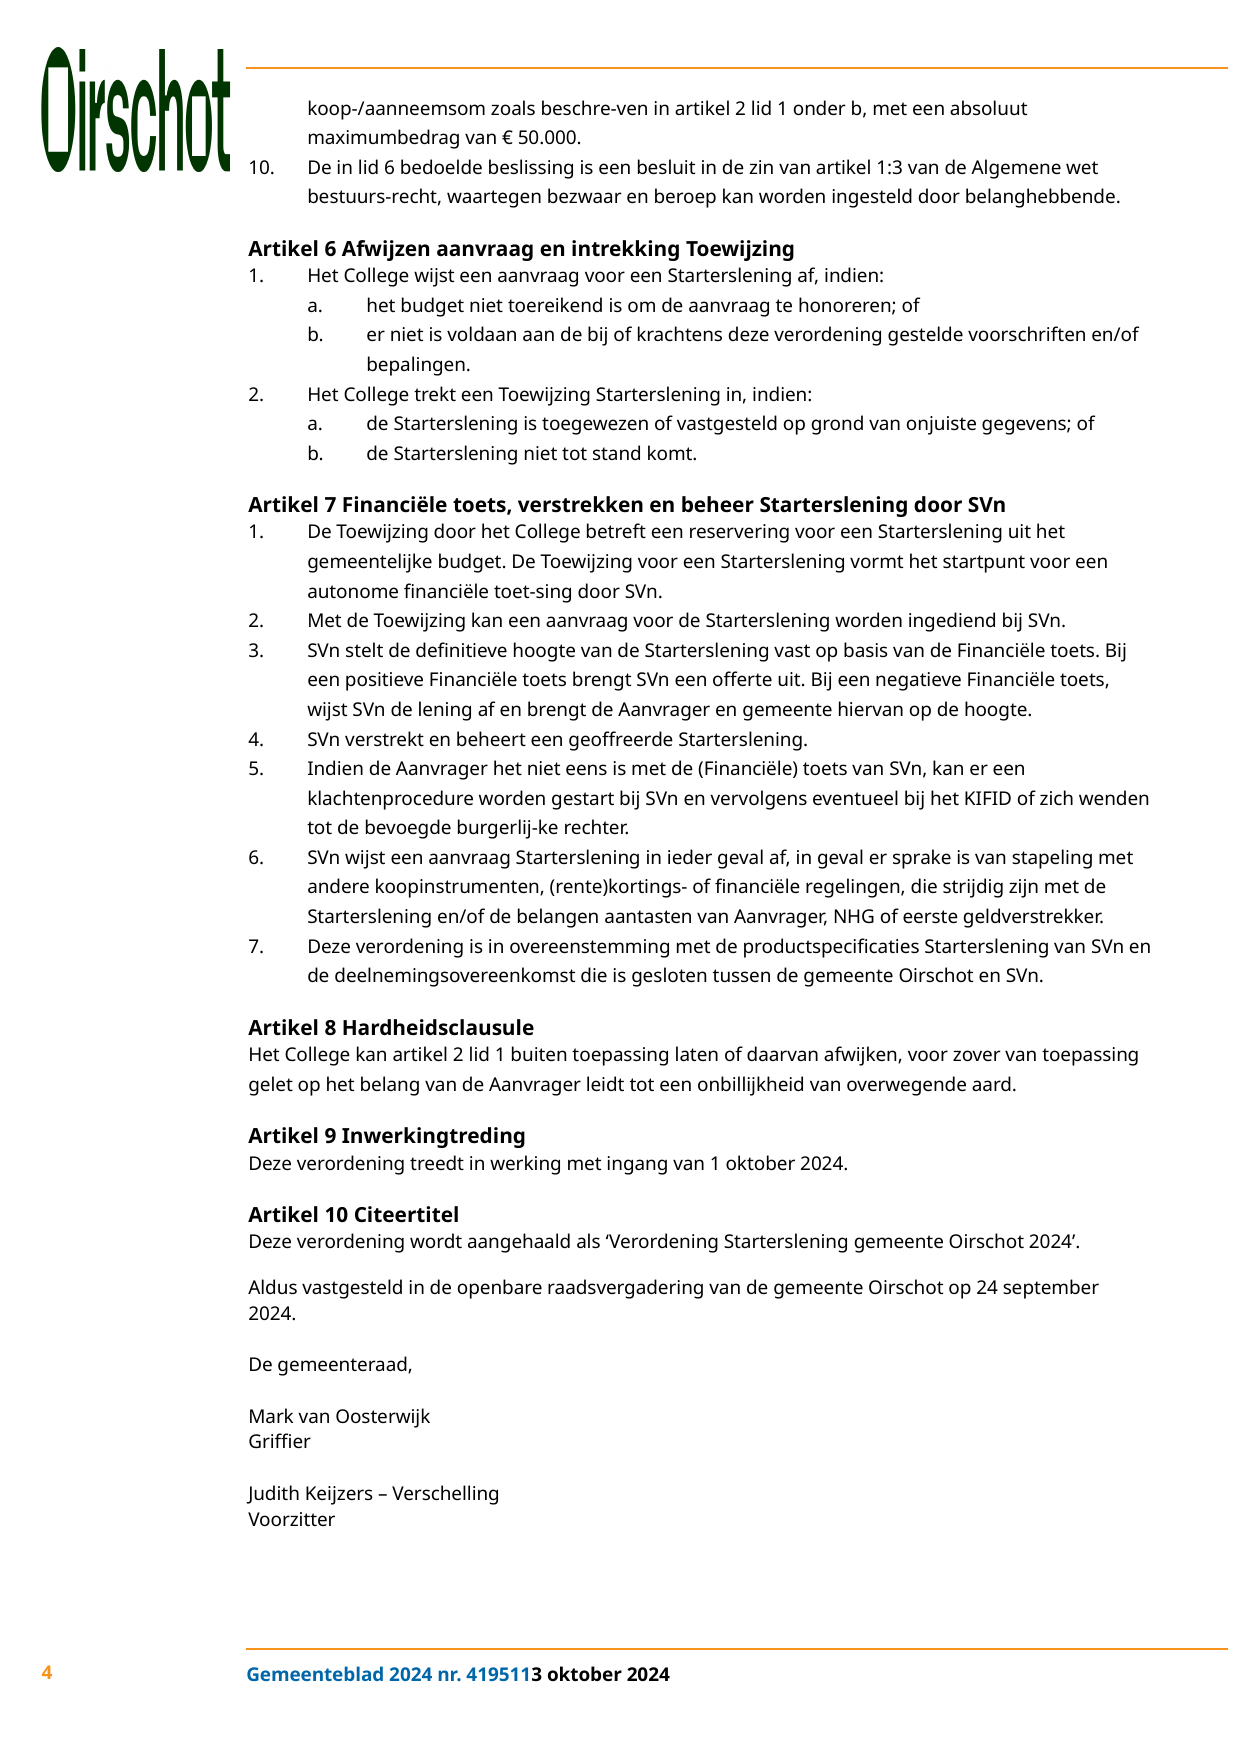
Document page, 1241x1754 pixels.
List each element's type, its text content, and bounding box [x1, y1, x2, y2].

text Het College kan artikel 2 lid 1 buiten toepassing laten of daarvan afwijken, voor zover van toepassing gelet op het belang van de Aanvrager leidt tot een onbillijkheid van overwegende aard. [248, 1041, 1152, 1097]
list het budget niet toereikend is om de aanvraag te honoreren; of [307, 292, 1152, 318]
text Artikel 7 Financiële toets, verstrekken en beheer Starterslening door SVn [248, 490, 1152, 519]
list SVn wijst een aanvraag Starterslening in ieder geval af, in geval er sprake is van stapeling met andere koopinstrumenten, (rente)kortings- of financiële regelingen, die strijdig zijn met de Starterslening en/of de belangen aantasten van Aanvrager, NHG of eerste geldverstrekker. [248, 844, 1152, 929]
text Aldus vastgesteld in de openbare raadsvergadering van de gemeente Oirschot op 24 september 2024. [248, 1274, 1152, 1326]
list er niet is voldaan aan de bij of krachtens deze verordening gestelde voorschriften en/of bepalingen. [307, 322, 1152, 377]
text De gemeenteraad, [248, 1351, 1152, 1377]
list De Toewijzing door het College betreft een reservering voor een Starterslening uit het gemeentelijke budget. De Toewijzing voor een Starterslening vormt het startpunt voor een autonome financiële toet-sing door SVn. [248, 519, 1152, 604]
list Deze verordening is in overeenstemming met de productspecificaties Starterslening van SVn en de deelnemingsovereenkomst die is gesloten tussen de gemeente Oirschot en SVn. [248, 933, 1152, 988]
text Mark van Oosterwijk [248, 1403, 1152, 1429]
text Deze verordening treedt in werking met ingang van 1 oktober 2024. [248, 1150, 1152, 1176]
text Artikel 10 Citeertitel [248, 1200, 1152, 1229]
list de Starterslening is toegewezen of vastgesteld op grond van onjuiste gegevens; of [307, 410, 1152, 436]
list koop-/aanneemsom zoals beschre-ven in artikel 2 lid 1 onder b, met een absoluut maximumbedrag van € 50.000. [248, 95, 1152, 150]
picture [41, 47, 231, 172]
text Voorzitter [248, 1506, 1152, 1532]
list Het College wijst een aanvraag voor een Starterslening af, indien: [248, 262, 1152, 288]
list SVn verstrekt en beheert een geoffreerde Starterslening. [248, 726, 1152, 752]
list De in lid 6 bedoelde beslissing is een besluit in de zin van artikel 1:3 van de Algemene wet bestuurs-recht, waartegen bezwaar en beroep kan worden ingesteld door belanghebbende. [248, 154, 1152, 209]
list Met de Toewijzing kan een aanvraag voor de Starterslening worden ingediend bij SVn. [248, 607, 1152, 633]
list Indien de Aanvrager het niet eens is met de (Financiële) toets van SVn, kan er een klachtenprocedure worden gestart bij SVn en vervolgens eventueel bij het KIFID of zich wenden tot de bevoegde burgerlij-ke rechter. [248, 755, 1152, 840]
text Artikel 6 Afwijzen aanvraag en intrekking Toewijzing [248, 234, 1152, 262]
text Deze verordening wordt aangehaald als ‘Verordening Starterslening gemeente Oirschot 2024’. [248, 1229, 1152, 1254]
text Artikel 8 Hardheidsclausule [248, 1013, 1152, 1041]
list de Starterslening niet tot stand komt. [307, 440, 1152, 466]
text Griffier [248, 1429, 1152, 1454]
text Artikel 9 Inwerkingtreding [248, 1121, 1152, 1150]
list Het College trekt een Toewijzing Starterslening in, indien: [248, 381, 1152, 406]
text Judith Keijzers – Verschelling [248, 1480, 1152, 1506]
list SVn stelt de definitieve hoogte van de Starterslening vast op basis van de Financiële toets. Bij een positieve Financiële toets brengt SVn een offerte uit. Bij een negatieve Financiële toets, wijst SVn de lening af en brengt de Aanvrager en gemeente hiervan op de hoogte. [248, 637, 1152, 722]
